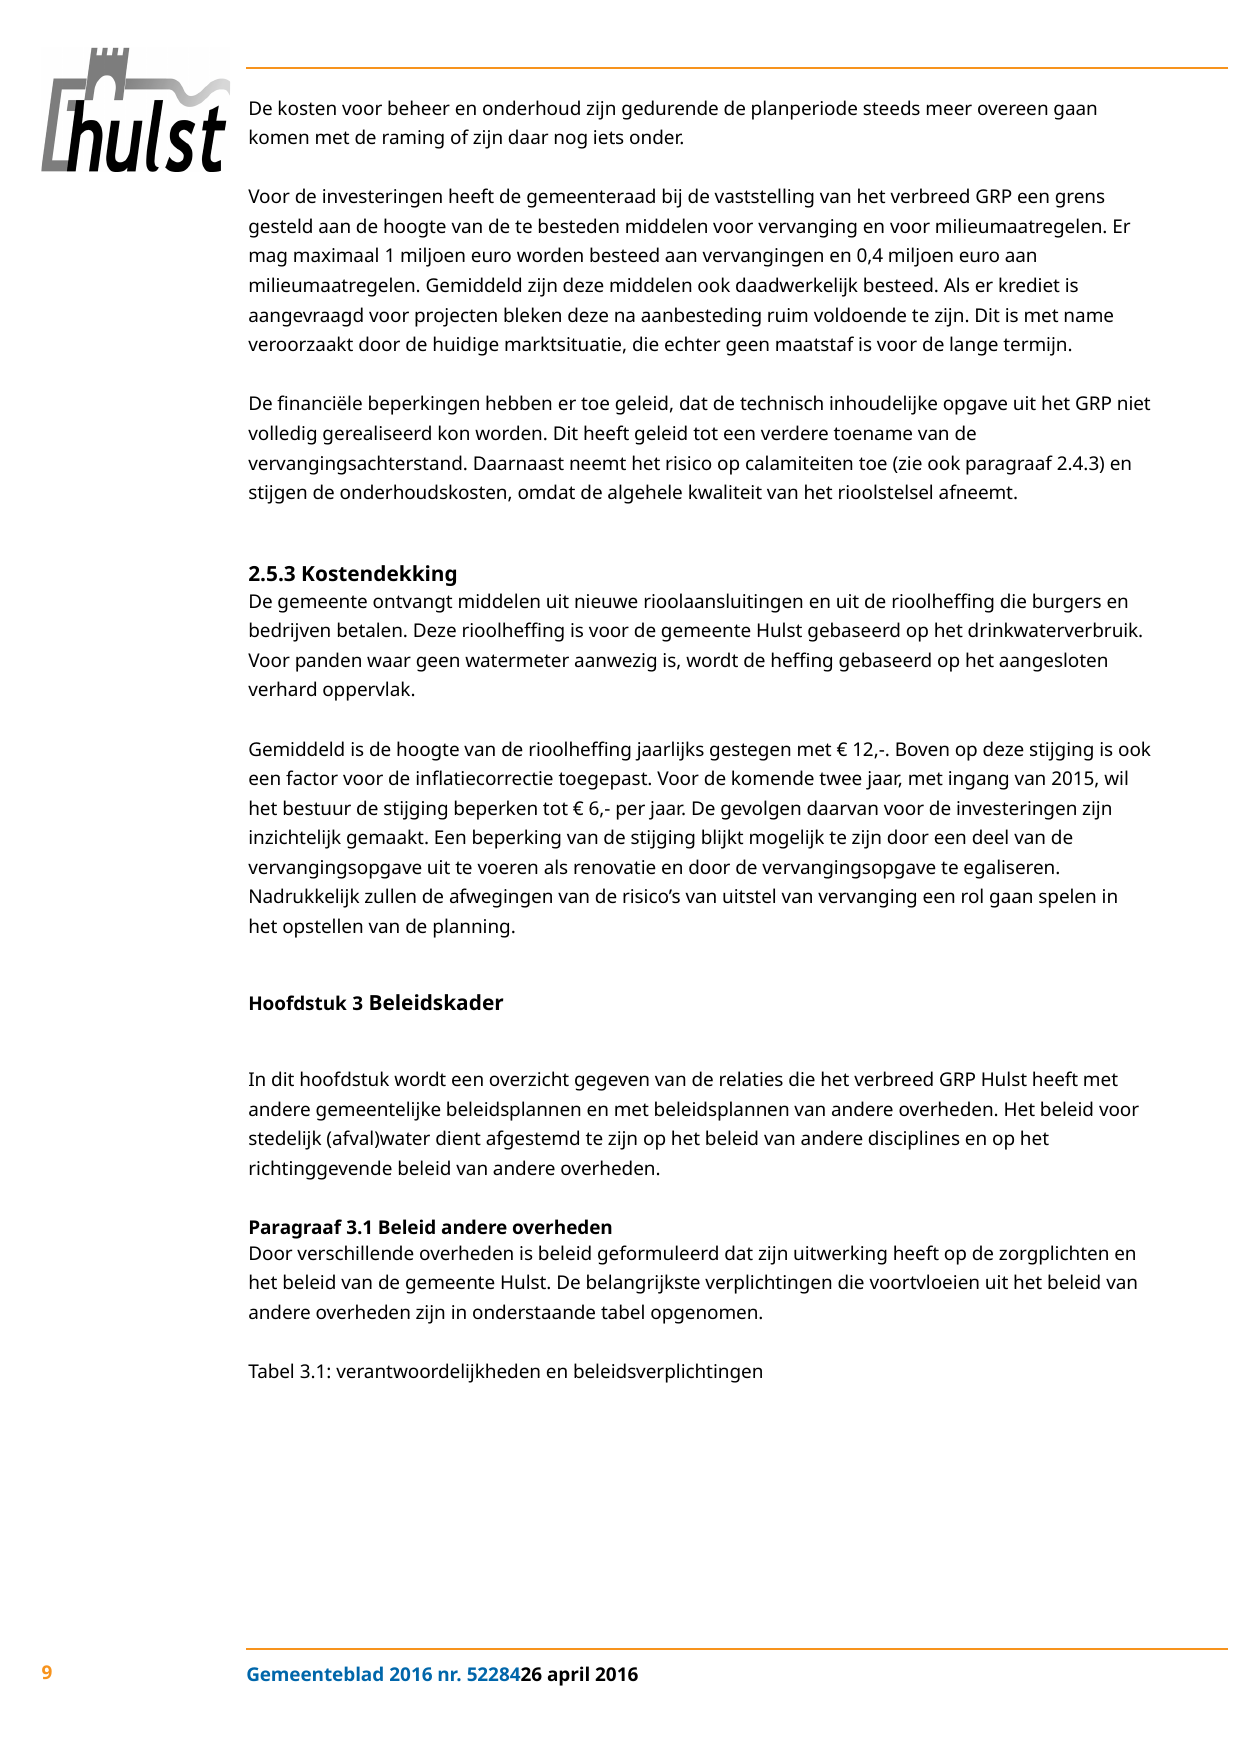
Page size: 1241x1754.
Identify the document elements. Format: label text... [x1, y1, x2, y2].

text Tabel 3.1: verantwoordelijkheden en beleidsverplichtingen [248, 1358, 1152, 1384]
text In dit hoofdstuk wordt een overzicht gegeven van de relaties die het verbreed GRP Hulst heeft met andere gemeentelijke beleidsplannen en met beleidsplannen van andere overheden. Het beleid voor stedelijk (afval)water dient afgestemd te zijn op het beleid van andere disciplines en op het richtinggevende beleid van andere overheden. [248, 1066, 1152, 1181]
text 2.5.3 Kostendekking [248, 559, 1152, 588]
text Paragraaf 3.1 Beleid andere overheden [248, 1214, 1152, 1240]
text Gemiddeld is de hoogte van de rioolheffing jaarlijks gestegen met € 12,-. Boven op deze stijging is ook een factor voor de inflatiecorrectie toegepast. Voor de komende twee jaar, met ingang van 2015, wil het bestuur de stijging beperken tot € 6,- per jaar. De gevolgen daarvan voor de investeringen zijn inzichtelijk gemaakt. Een beperking van de stijging blijkt mogelijk te zijn door een deel van de vervangingsopgave uit te voeren als renovatie en door de vervangingsopgave te egaliseren. Nadrukkelijk zullen de afwegingen van de risico’s van uitstel van vervanging een rol gaan spelen in het opstellen van de planning. [248, 736, 1152, 939]
text Door verschillende overheden is beleid geformuleerd dat zijn uitwerking heeft op de zorgplichten en het beleid van de gemeente Hulst. De belangrijkste verplichtingen die voortvloeien uit het beleid van andere overheden zijn in onderstaande tabel opgenomen. [248, 1240, 1152, 1325]
text De kosten voor beheer en onderhoud zijn gedurende de planperiode steeds meer overeen gaan komen met de raming of zijn daar nog iets onder. [248, 95, 1152, 150]
text Voor de investeringen heeft de gemeenteraad bij de vaststelling van het verbreed GRP een grens gesteld aan de hoogte van de te besteden middelen voor vervanging en voor milieumaatregelen. Er mag maximaal 1 miljoen euro worden besteed aan vervangingen en 0,4 miljoen euro aan milieumaatregelen. Gemiddeld zijn deze middelen ook daadwerkelijk besteed. Als er krediet is aangevraagd voor projecten bleken deze na aanbesteding ruim voldoende te zijn. Dit is met name veroorzaakt door de huidige marktsituatie, die echter geen maatstaf is voor de lange termijn. [248, 183, 1152, 357]
text De gemeente ontvangt middelen uit nieuwe rioolaansluitingen en uit de rioolheffing die burgers en bedrijven betalen. Deze rioolheffing is voor de gemeente Hulst gebaseerd op het drinkwaterverbruik. Voor panden waar geen watermeter aanwezig is, wordt de heffing gebaseerd op het aangesloten verhard oppervlak. [248, 588, 1152, 702]
text De financiële beperkingen hebben er toe geleid, dat de technisch inhoudelijke opgave uit het GRP niet volledig gerealiseerd kon worden. Dit heeft geleid tot een verdere toename van de vervangingsachterstand. Daarnaast neemt het risico op calamiteiten toe (zie ook paragraaf 2.4.3) en stijgen de onderhoudskosten, omdat de algehele kwaliteit van het rioolstelsel afneemt. [248, 391, 1152, 505]
text Hoofdstuk 3 Beleidskader [248, 988, 1152, 1017]
picture [41, 47, 231, 172]
